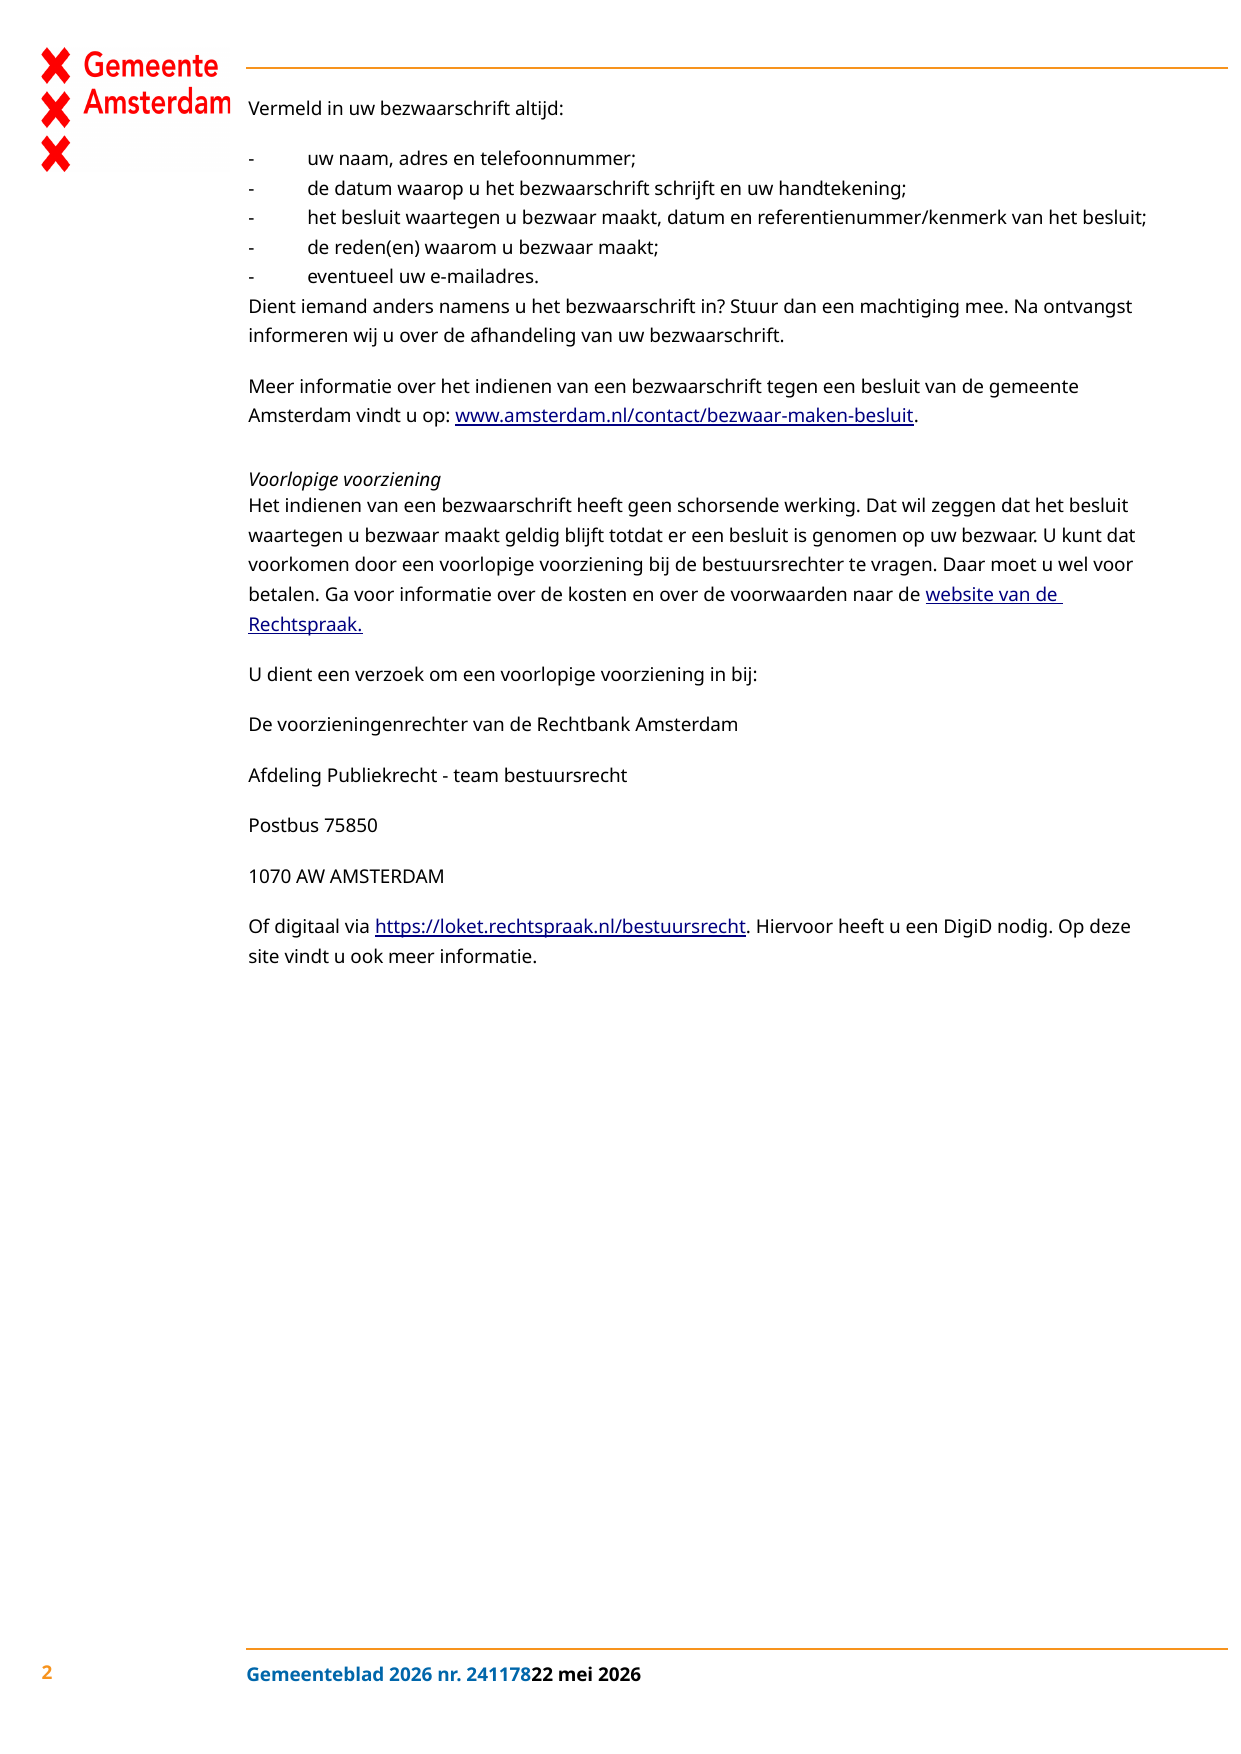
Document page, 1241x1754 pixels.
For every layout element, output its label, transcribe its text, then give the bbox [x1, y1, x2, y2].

text Vermeld in uw bezwaarschrift altijd: [248, 95, 1152, 121]
text Voorlopige voorziening [248, 467, 1152, 492]
list uw naam, adres en telefoonnummer; [248, 145, 1152, 171]
list de datum waarop u het bezwaarschrift schrijft en uw handtekening; [248, 175, 1152, 201]
text Of digitaal via https://loket.rechtspraak.nl/bestuursrecht. Hiervoor heeft u een DigiD nodig. Op deze site vindt u ook meer informatie. [248, 913, 1152, 968]
text 1070 AW AMSTERDAM [248, 863, 1152, 888]
text Postbus 75850 [248, 812, 1152, 838]
text De voorzieningenrechter van de Rechtbank Amsterdam [248, 712, 1152, 737]
list eventueel uw e-mailadres. [248, 263, 1152, 289]
text U dient een verzoek om een voorlopige voorziening in bij: [248, 661, 1152, 687]
list de reden(en) waarom u bezwaar maakt; [248, 234, 1152, 260]
text Afdeling Publiekrecht - team bestuursrecht [248, 762, 1152, 788]
text Dient iemand anders namens u het bezwaarschrift in? Stuur dan een machtiging mee. Na ontvangst informeren wij u over de afhandeling van uw bezwaarschrift. [248, 293, 1152, 348]
list het besluit waartegen u bezwaar maakt, datum en referentienummer/kenmerk van het besluit; [248, 204, 1152, 230]
text Meer informatie over het indienen van een bezwaarschrift tegen een besluit van de gemeente Amsterdam vindt u op: www.amsterdam.nl/contact/bezwaar-maken-besluit. [248, 373, 1152, 428]
text Het indienen van een bezwaarschrift heeft geen schorsende werking. Dat wil zeggen dat het besluit waartegen u bezwaar maakt geldig blijft totdat er een besluit is genomen op uw bezwaar. U kunt dat voorkomen door een voorlopige voorziening bij de bestuursrechter te vragen. Daar moet u wel voor betalen. Ga voor informatie over de kosten en over de voorwaarden naar de website van de Rechtspraak. [248, 492, 1152, 636]
picture [41, 47, 231, 172]
